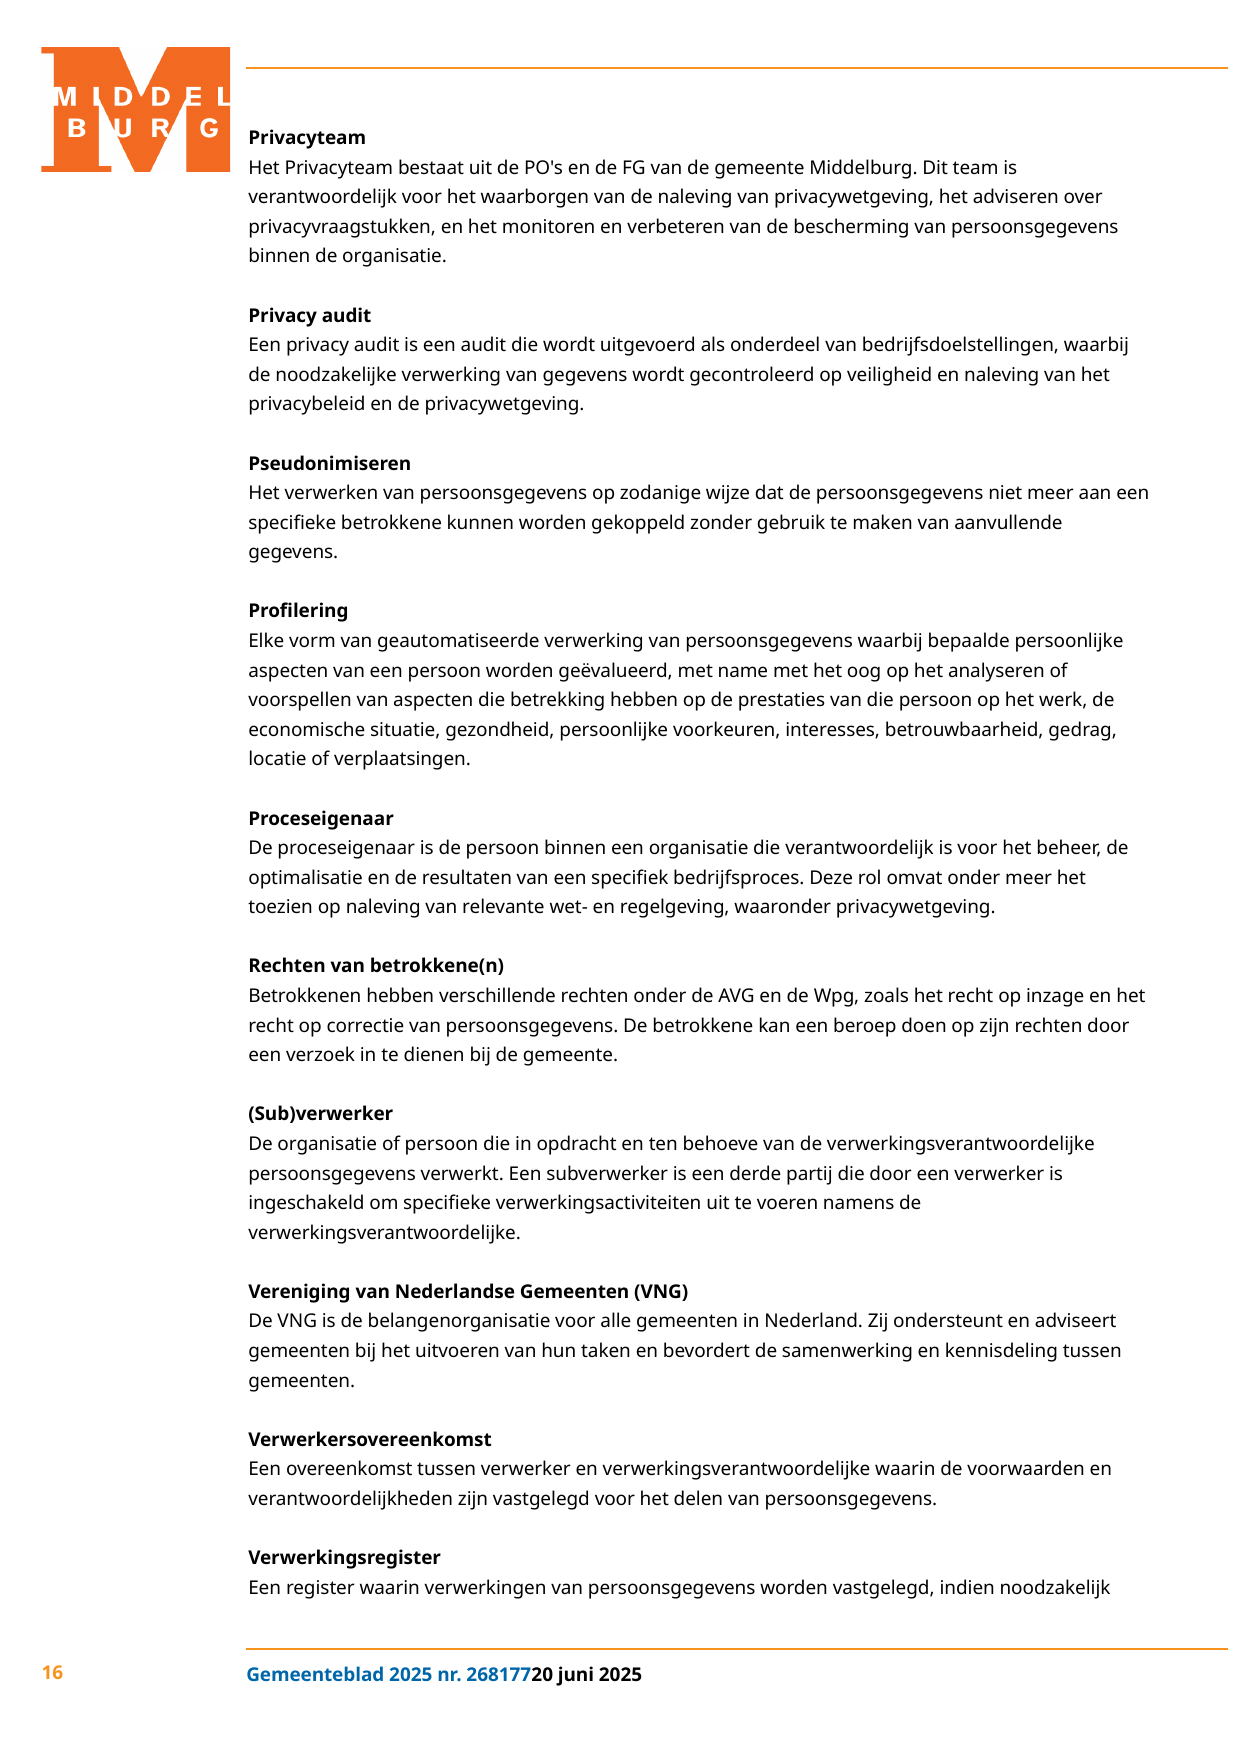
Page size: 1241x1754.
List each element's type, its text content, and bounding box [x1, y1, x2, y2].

text Privacyteam [248, 124, 1152, 150]
text Vereniging van Nederlandse Gemeenten (VNG) [248, 1278, 1152, 1304]
text (Sub)verwerker [248, 1101, 1152, 1126]
text Pseudonimiseren [248, 450, 1152, 476]
text Betrokkenen hebben verschillende rechten onder de AVG en de Wpg, zoals het recht op inzage en het recht op correctie van persoonsgegevens. De betrokkene kan een beroep doen op zijn rechten door een verzoek in te dienen bij de gemeente. [248, 982, 1152, 1067]
text De proceseigenaar is de persoon binnen een organisatie die verantwoordelijk is voor het beheer, de optimalisatie en de resultaten van een specifiek bedrijfsproces. Deze rol omvat onder meer het toezien op naleving van relevante wet- en regelgeving, waaronder privacywetgeving. [248, 834, 1152, 919]
text De organisatie of persoon die in opdracht en ten behoeve van de verwerkingsverantwoordelijke persoonsgegevens verwerkt. Een subverwerker is een derde partij die door een verwerker is ingeschakeld om specifieke verwerkingsactiviteiten uit te voeren namens de verwerkingsverantwoordelijke. [248, 1130, 1152, 1245]
text Privacy audit [248, 302, 1152, 328]
text Een overeenkomst tussen verwerker en verwerkingsverantwoordelijke waarin de voorwaarden en verantwoordelijkheden zijn vastgelegd voor het delen van persoonsgegevens. [248, 1456, 1152, 1511]
text Een privacy audit is een audit die wordt uitgevoerd als onderdeel van bedrijfsdoelstellingen, waarbij de noodzakelijke verwerking van gegevens wordt gecontroleerd op veiligheid en naleving van het privacybeleid en de privacywetgeving. [248, 331, 1152, 416]
text Het Privacyteam bestaat uit de PO's en de FG van de gemeente Middelburg. Dit team is verantwoordelijk voor het waarborgen van de naleving van privacywetgeving, het adviseren over privacyvraagstukken, en het monitoren en verbeteren van de bescherming van persoonsgegevens binnen de organisatie. [248, 154, 1152, 268]
text Een register waarin verwerkingen van persoonsgegevens worden vastgelegd, indien noodzakelijk [248, 1574, 1152, 1600]
text Het verwerken van persoonsgegevens op zodanige wijze dat de persoonsgegevens niet meer aan een specifieke betrokkene kunnen worden gekoppeld zonder gebruik te maken van aanvullende gegevens. [248, 479, 1152, 564]
text Elke vorm van geautomatiseerde verwerking van persoonsgegevens waarbij bepaalde persoonlijke aspecten van een persoon worden geëvalueerd, met name met het oog op het analyseren of voorspellen van aspecten die betrekking hebben op de prestaties van die persoon op het werk, de economische situatie, gezondheid, persoonlijke voorkeuren, interesses, betrouwbaarheid, gedrag, locatie of verplaatsingen. [248, 627, 1152, 771]
text De VNG is de belangenorganisatie voor alle gemeenten in Nederland. Zij ondersteunt en adviseert gemeenten bij het uitvoeren van hun taken en bevordert de samenwerking en kennisdeling tussen gemeenten. [248, 1308, 1152, 1393]
text Verwerkingsregister [248, 1544, 1152, 1570]
text Rechten van betrokkene(n) [248, 953, 1152, 978]
text Verwerkersovereenkomst [248, 1426, 1152, 1452]
text Profilering [248, 598, 1152, 623]
text Proceseigenaar [248, 805, 1152, 831]
picture [41, 47, 231, 172]
